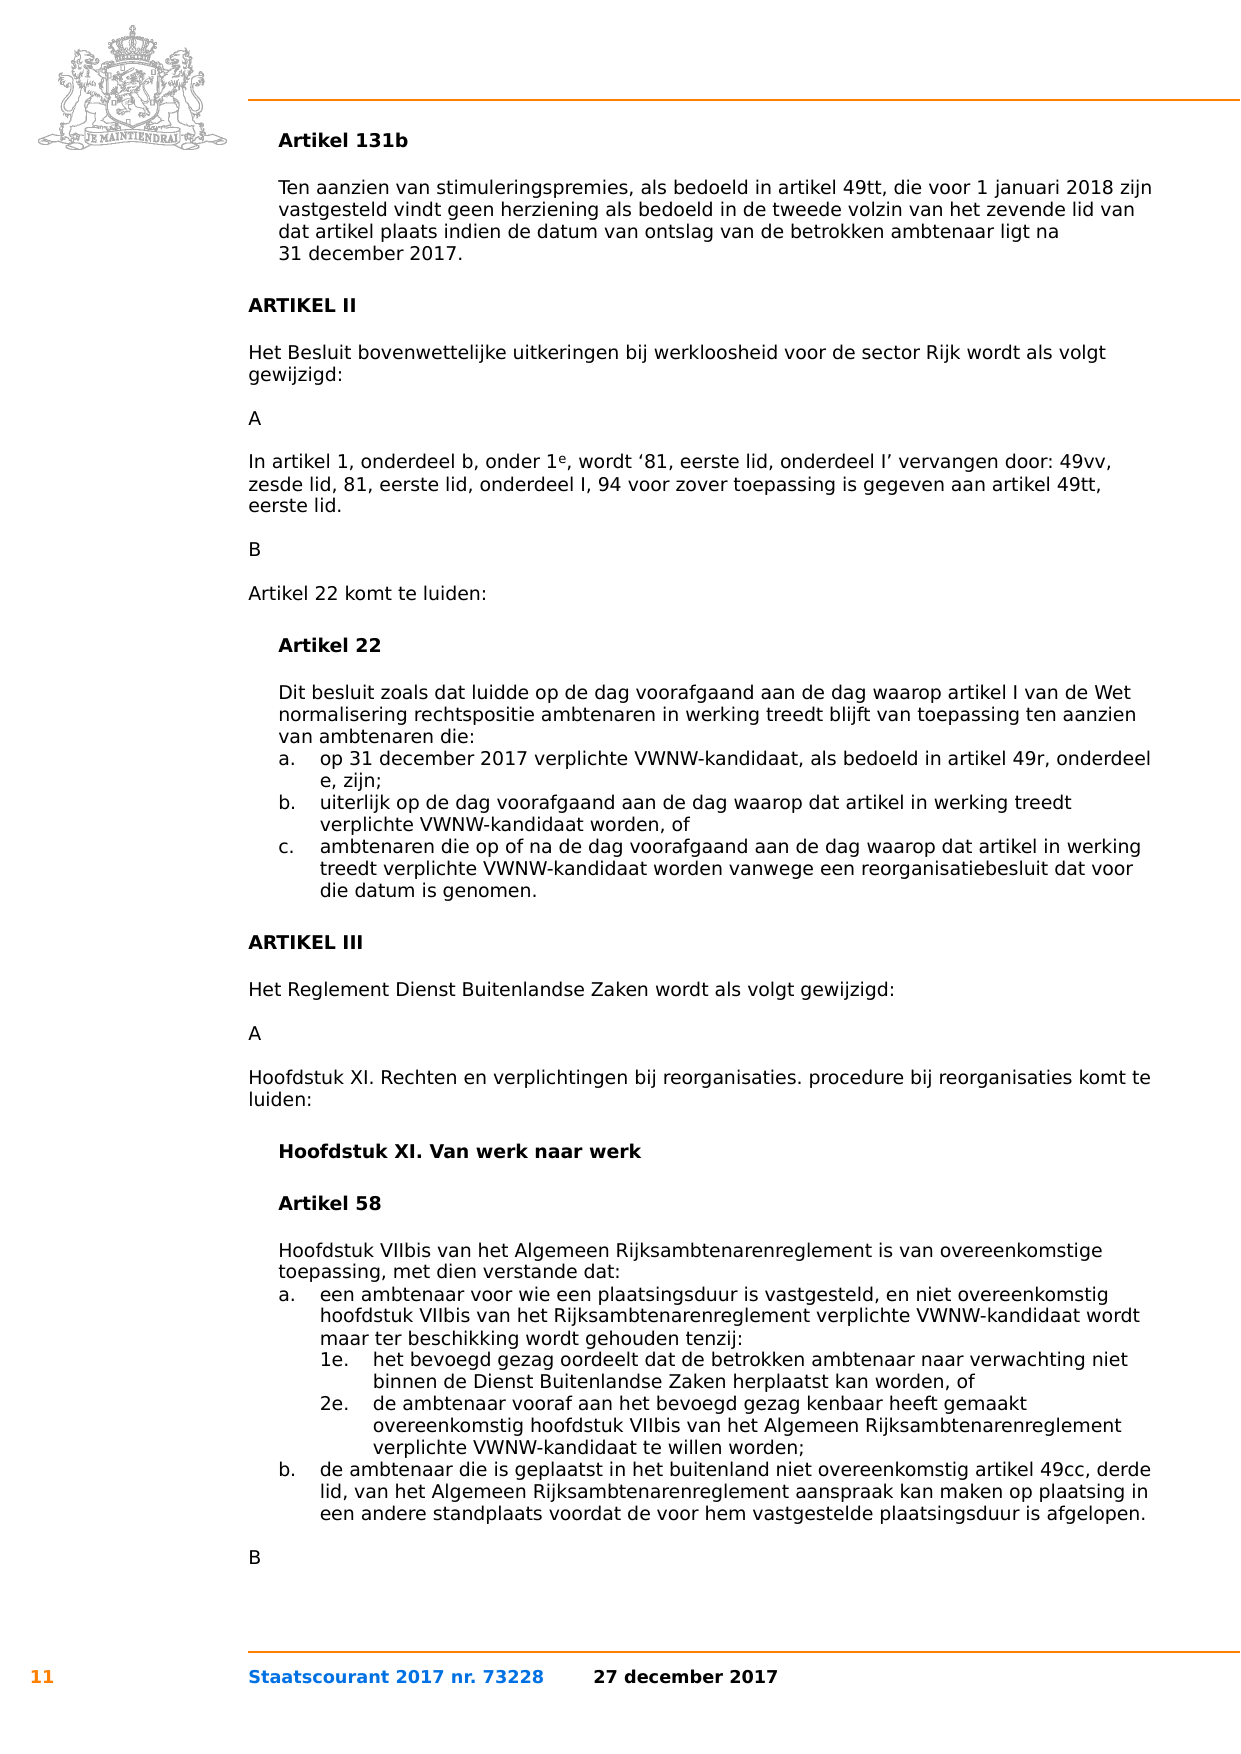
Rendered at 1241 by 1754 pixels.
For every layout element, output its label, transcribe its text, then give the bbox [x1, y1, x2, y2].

text B [248, 539, 1163, 561]
subtitle ARTIKEL III [248, 932, 1163, 954]
subtitle ARTIKEL II [248, 295, 1163, 317]
text A [248, 408, 1163, 429]
text a. een ambtenaar voor wie een plaatsingsduur is vastgesteld, en niet overeenkomstig hoofdstuk VIIbis van het Rijksambtenarenreglement verplichte VWNW-kandidaat wordt maar ter beschikking wordt gehouden tenzij: [278, 1283, 1163, 1349]
text Het Besluit bovenwettelijke uitkeringen bij werkloosheid voor de sector Rijk wordt als volgt gewijzigd: [248, 342, 1163, 386]
text Ten aanzien van stimuleringspremies, als bedoeld in artikel 49tt, die voor 1 januari 2018 zijn vastgesteld vindt geen herziening als bedoeld in de tweede volzin van het zevende lid van dat artikel plaats indien de datum van ontslag van de betrokken ambtenaar ligt na 31 december 2017. [278, 177, 1163, 265]
text Het Reglement Dienst Buitenlandse Zaken wordt als volgt gewijzigd: [248, 979, 1163, 1001]
text b. de ambtenaar die is geplaatst in het buitenland niet overeenkomstig artikel 49cc, derde lid, van het Algemeen Rijksambtenarenreglement aanspraak kan maken op plaatsing in een andere standplaats voordat de voor hem vastgestelde plaatsingsduur is afgelopen. [278, 1459, 1163, 1525]
subtitle Artikel 58 [278, 1192, 1163, 1214]
text A [248, 1023, 1163, 1045]
subtitle Hoofdstuk XI. Van werk naar werk [278, 1141, 1163, 1162]
text a. op 31 december 2017 verplichte VWNW-kandidaat, als bedoeld in artikel 49r, onderdeel e, zijn; [278, 748, 1163, 792]
subtitle Artikel 131b [278, 130, 1163, 152]
text 1e. het bevoegd gezag oordeelt dat de betrokken ambtenaar naar verwachting niet binnen de Dienst Buitenlandse Zaken herplaatst kan worden, of [319, 1349, 1163, 1393]
picture [38, 25, 227, 150]
text In artikel 1, onderdeel b, onder 1e, wordt ‘81, eerste lid, onderdeel I’ vervangen door: 49vv, zesde lid, 81, eerste lid, onderdeel I, 94 voor zover toepassing is gegeven aan artikel 49tt, eerste lid. [248, 451, 1163, 517]
text b. uiterlijk op de dag voorafgaand aan de dag waarop dat artikel in werking treedt verplichte VWNW-kandidaat worden, of [278, 792, 1163, 836]
subtitle Artikel 22 [278, 635, 1163, 657]
text Artikel 22 komt te luiden: [248, 583, 1163, 605]
text 2e. de ambtenaar vooraf aan het bevoegd gezag kenbaar heeft gemaakt overeenkomstig hoofdstuk VIIbis van het Algemeen Rijksambtenarenreglement verplichte VWNW-kandidaat te willen worden; [319, 1393, 1163, 1459]
text Hoofdstuk VIIbis van het Algemeen Rijksambtenarenreglement is van overeenkomstige toepassing, met dien verstande dat: [278, 1239, 1163, 1283]
text Hoofdstuk XI. Rechten en verplichtingen bij reorganisaties. procedure bij reorganisaties komt te luiden: [248, 1067, 1163, 1111]
text c. ambtenaren die op of na de dag voorafgaand aan de dag waarop dat artikel in werking treedt verplichte VWNW-kandidaat worden vanwege een reorganisatiebesluit dat voor die datum is genomen. [278, 836, 1163, 902]
text B [248, 1547, 1163, 1569]
text Dit besluit zoals dat luidde op de dag voorafgaand aan de dag waarop artikel I van de Wet normalisering rechtspositie ambtenaren in werking treedt blijft van toepassing ten aanzien van ambtenaren die: [278, 682, 1163, 748]
